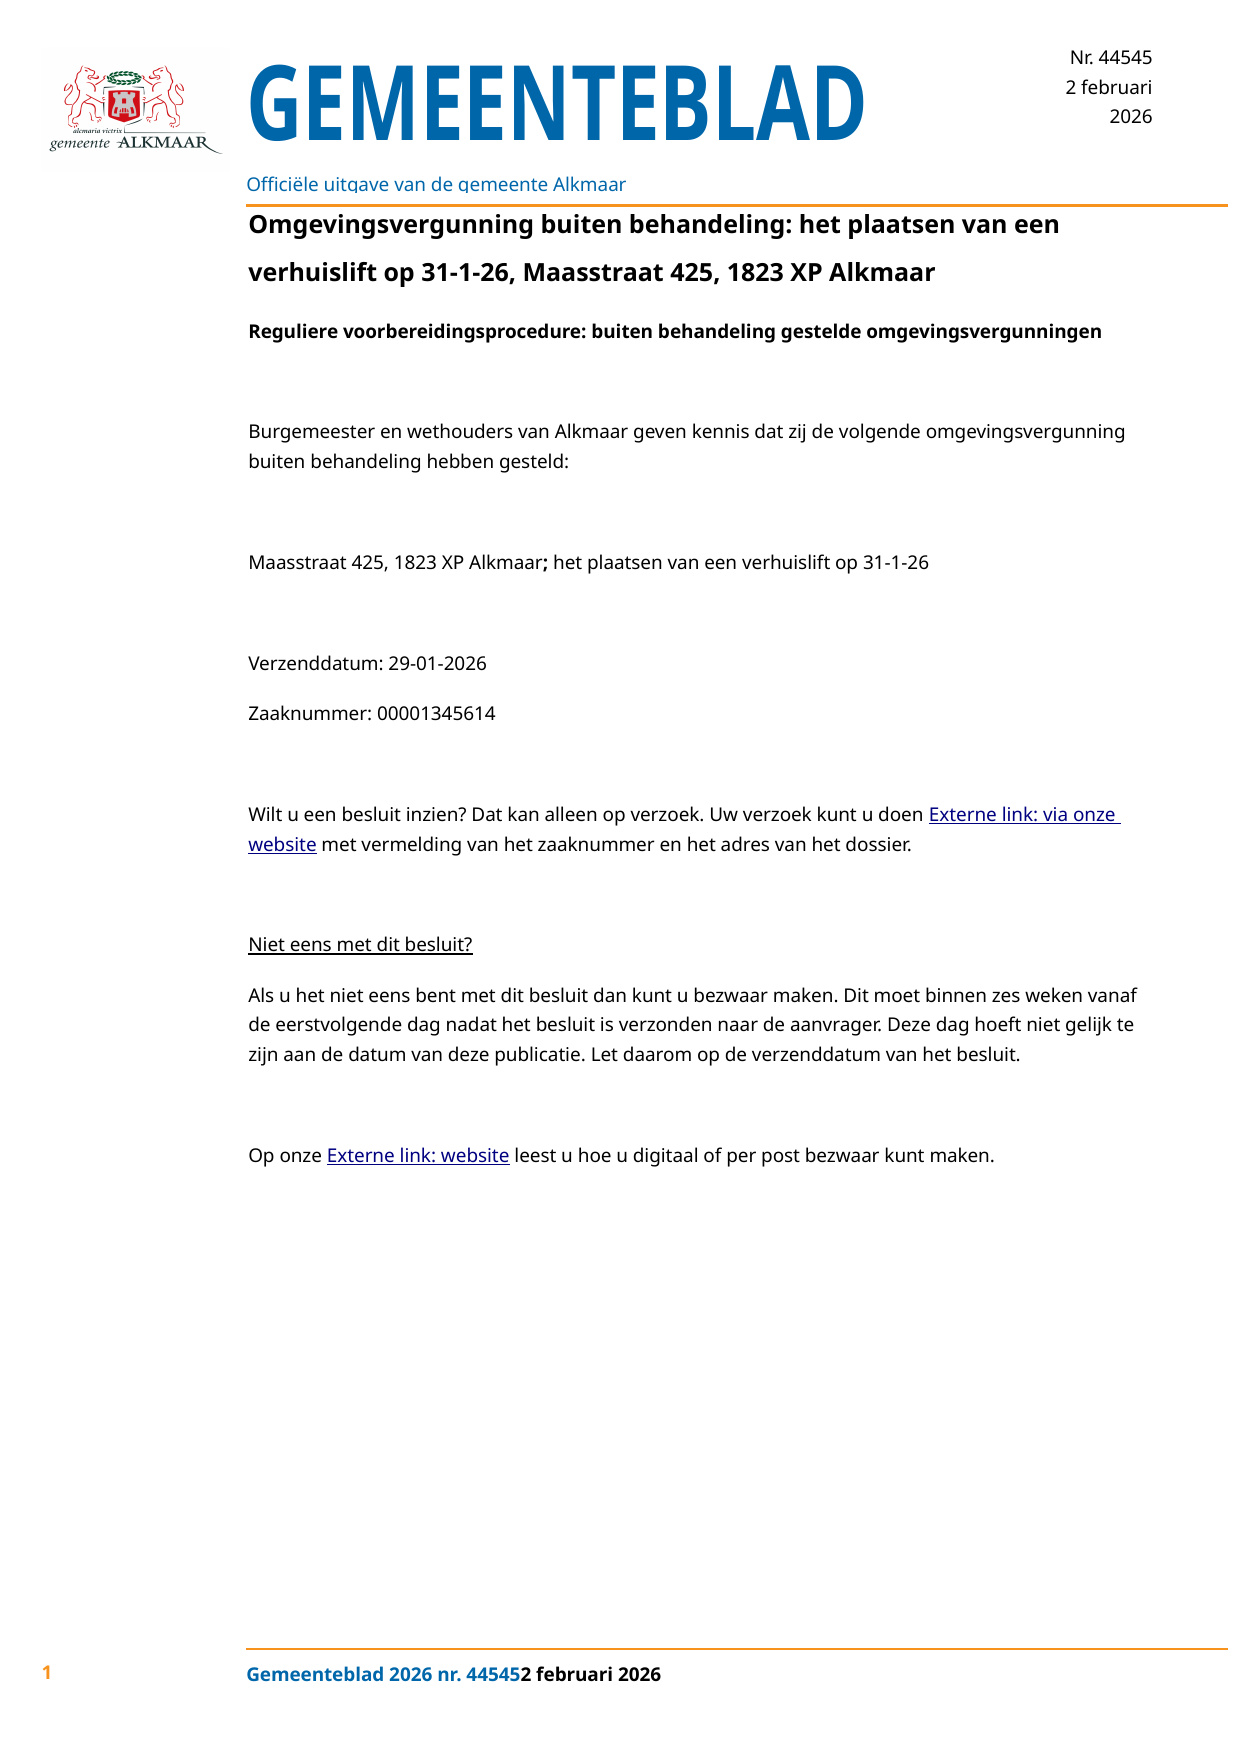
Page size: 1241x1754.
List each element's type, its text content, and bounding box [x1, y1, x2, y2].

text Op onze Externe link: website leest u hoe u digitaal of per post bezwaar kunt maken. [248, 1142, 1152, 1168]
text Zaaknummer: 00001345614 [248, 700, 1152, 726]
text Maasstraat 425, 1823 XP Alkmaar; het plaatsen van een verhuislift op 31-1-26 [248, 549, 1152, 575]
text Verzenddatum: 29-01-2026 [248, 650, 1152, 676]
text Burgemeester en wethouders van Alkmaar geven kennis dat zij de volgende omgevingsvergunning buiten behandeling hebben gesteld: [248, 419, 1152, 474]
text Niet eens met dit besluit? [248, 932, 1152, 957]
text Als u het niet eens bent met dit besluit dan kunt u bezwaar maken. Dit moet binnen zes weken vanaf de eerstvolgende dag nadat het besluit is verzonden naar de aanvrager. Deze dag hoeft niet gelijk te zijn aan de datum van deze publicatie. Let daarom op de verzenddatum van het besluit. [248, 982, 1152, 1067]
picture [41, 47, 231, 172]
text Wilt u een besluit inzien? Dat kan alleen op verzoek. Uw verzoek kunt u doen Externe link: via onze website met vermelding van het zaaknummer en het adres van het dossier. [248, 801, 1152, 857]
text Reguliere voorbereidingsprocedure: buiten behandeling gestelde omgevingsvergunningen [248, 318, 1152, 344]
text Omgevingsvergunning buiten behandeling: het plaatsen van een verhuislift op 31-1-26, Maasstraat 425, 1823 XP Alkmaar [248, 207, 1152, 288]
